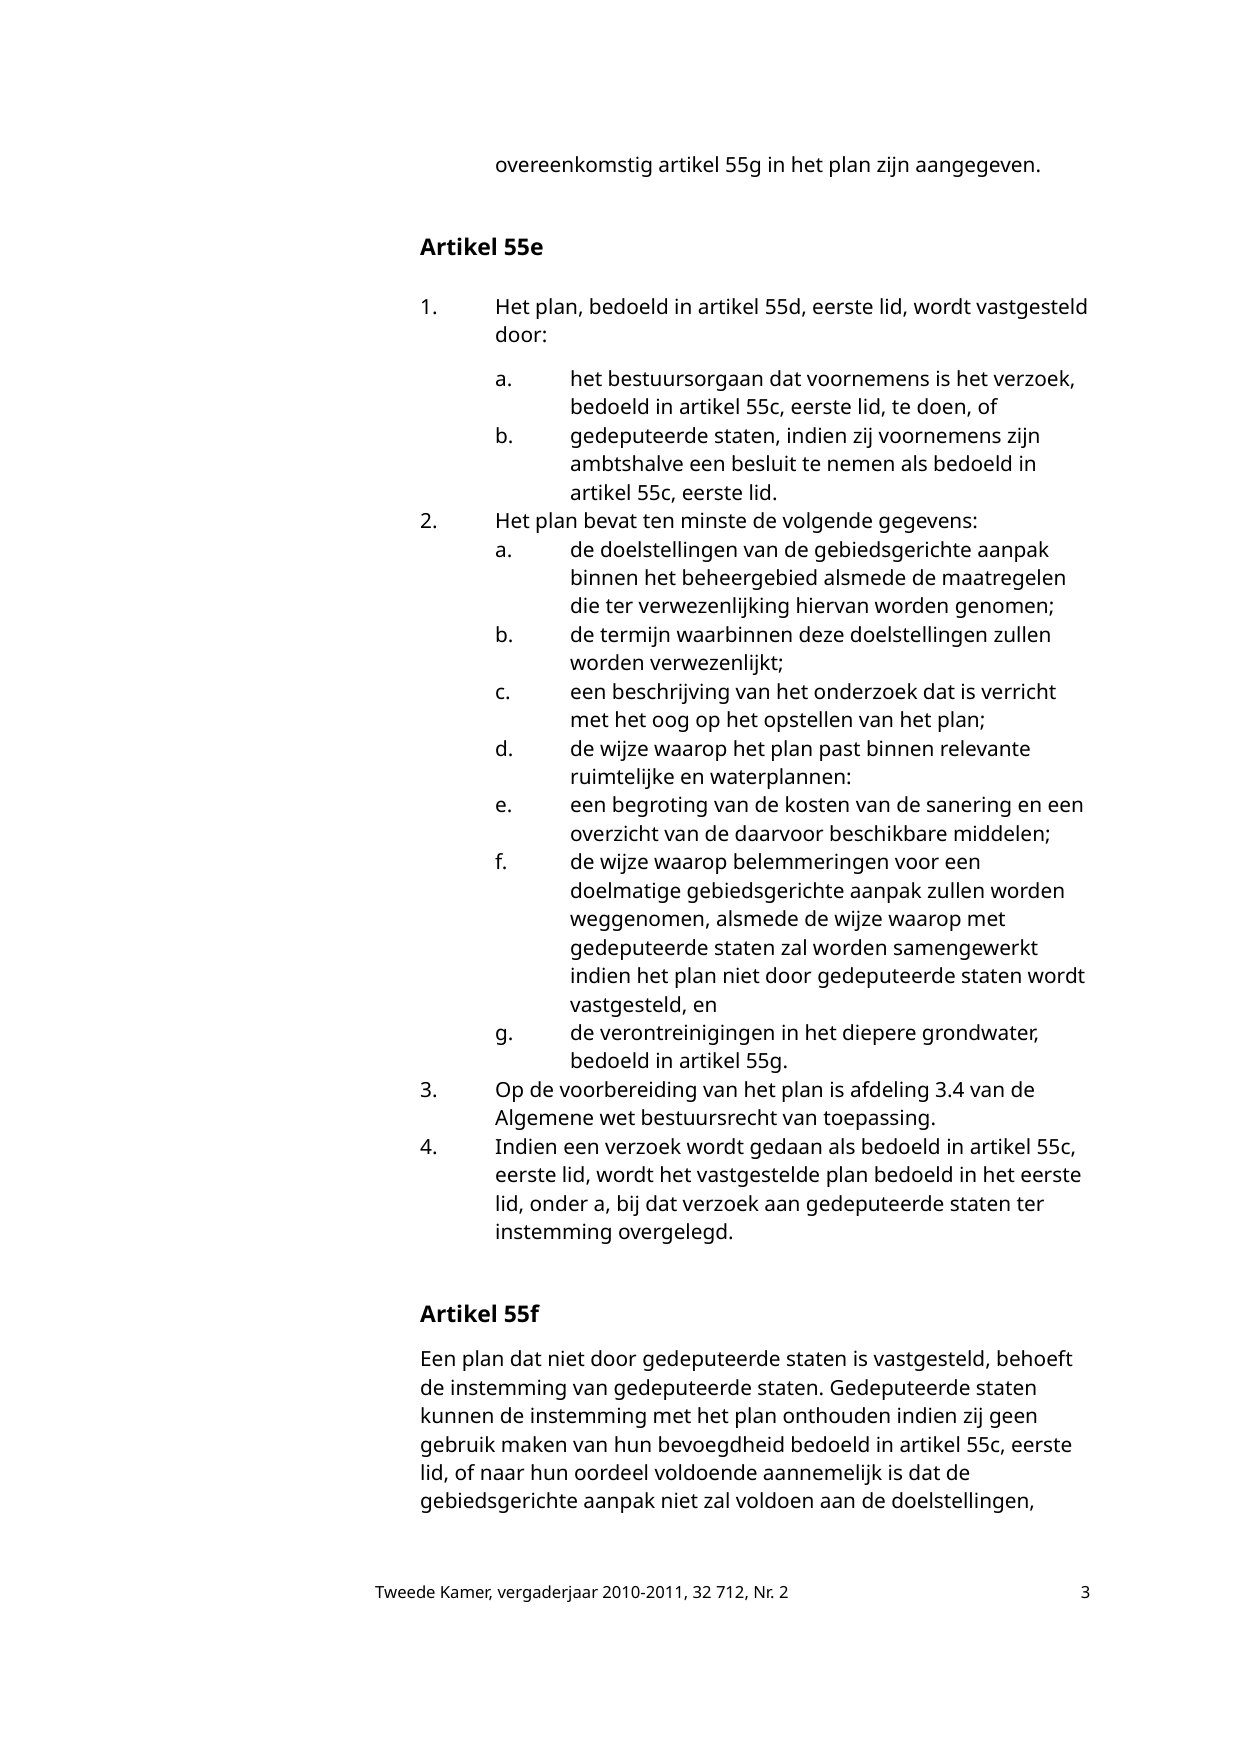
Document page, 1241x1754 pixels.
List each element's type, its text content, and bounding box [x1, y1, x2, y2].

list overeenkomstig artikel 55g in het plan zijn aangegeven. [420, 150, 1090, 178]
list een beschrijving van het onderzoek dat is verricht met het oog op het opstellen van het plan; [495, 677, 1090, 734]
list de doelstellingen van de gebiedsgerichte aanpak binnen het beheergebied alsmede de maatregelen die ter verwezenlijking hiervan worden genomen; [495, 535, 1090, 620]
list Het plan, bedoeld in artikel 55d, eerste lid, wordt vastgesteld door: [420, 292, 1090, 349]
list het bestuursorgaan dat voornemens is het verzoek, bedoeld in artikel 55c, eerste lid, te doen, of [495, 364, 1090, 421]
subtitle Artikel 55f [420, 1298, 1090, 1329]
list de wijze waarop het plan past binnen relevante ruimtelijke en waterplannen: [495, 734, 1090, 791]
list Indien een verzoek wordt gedaan als bedoeld in artikel 55c, eerste lid, wordt het vastgestelde plan bedoeld in het eerste lid, onder a, bij dat verzoek aan gedeputeerde staten ter instemming overgelegd. [420, 1132, 1090, 1246]
list Het plan bevat ten minste de volgende gegevens: [420, 506, 1090, 535]
list de verontreinigingen in het diepere grondwater, bedoeld in artikel 55g. [495, 1018, 1090, 1075]
list Op de voorbereiding van het plan is afdeling 3.4 van de Algemene wet bestuursrecht van toepassing. [420, 1075, 1090, 1132]
list een begroting van de kosten van de sanering en een overzicht van de daarvoor beschikbare middelen; [495, 791, 1090, 847]
list de wijze waarop belemmeringen voor een doelmatige gebiedsgerichte aanpak zullen worden weggenomen, alsmede de wijze waarop met gedeputeerde staten zal worden samengewerkt indien het plan niet door gedeputeerde staten wordt vastgesteld, en [495, 847, 1090, 1018]
text Een plan dat niet door gedeputeerde staten is vastgesteld, behoeft de instemming van gedeputeerde staten. Gedeputeerde staten kunnen de instemming met het plan onthouden indien zij geen gebruik maken van hun bevoegdheid bedoeld in artikel 55c, eerste lid, of naar hun oordeel voldoende aannemelijk is dat de gebiedsgerichte aanpak niet zal voldoen aan de doelstellingen, [420, 1344, 1090, 1515]
subtitle Artikel 55e [420, 231, 1090, 262]
list de termijn waarbinnen deze doelstellingen zullen worden verwezenlijkt; [495, 620, 1090, 677]
list gedeputeerde staten, indien zij voornemens zijn ambtshalve een besluit te nemen als bedoeld in artikel 55c, eerste lid. [495, 421, 1090, 506]
